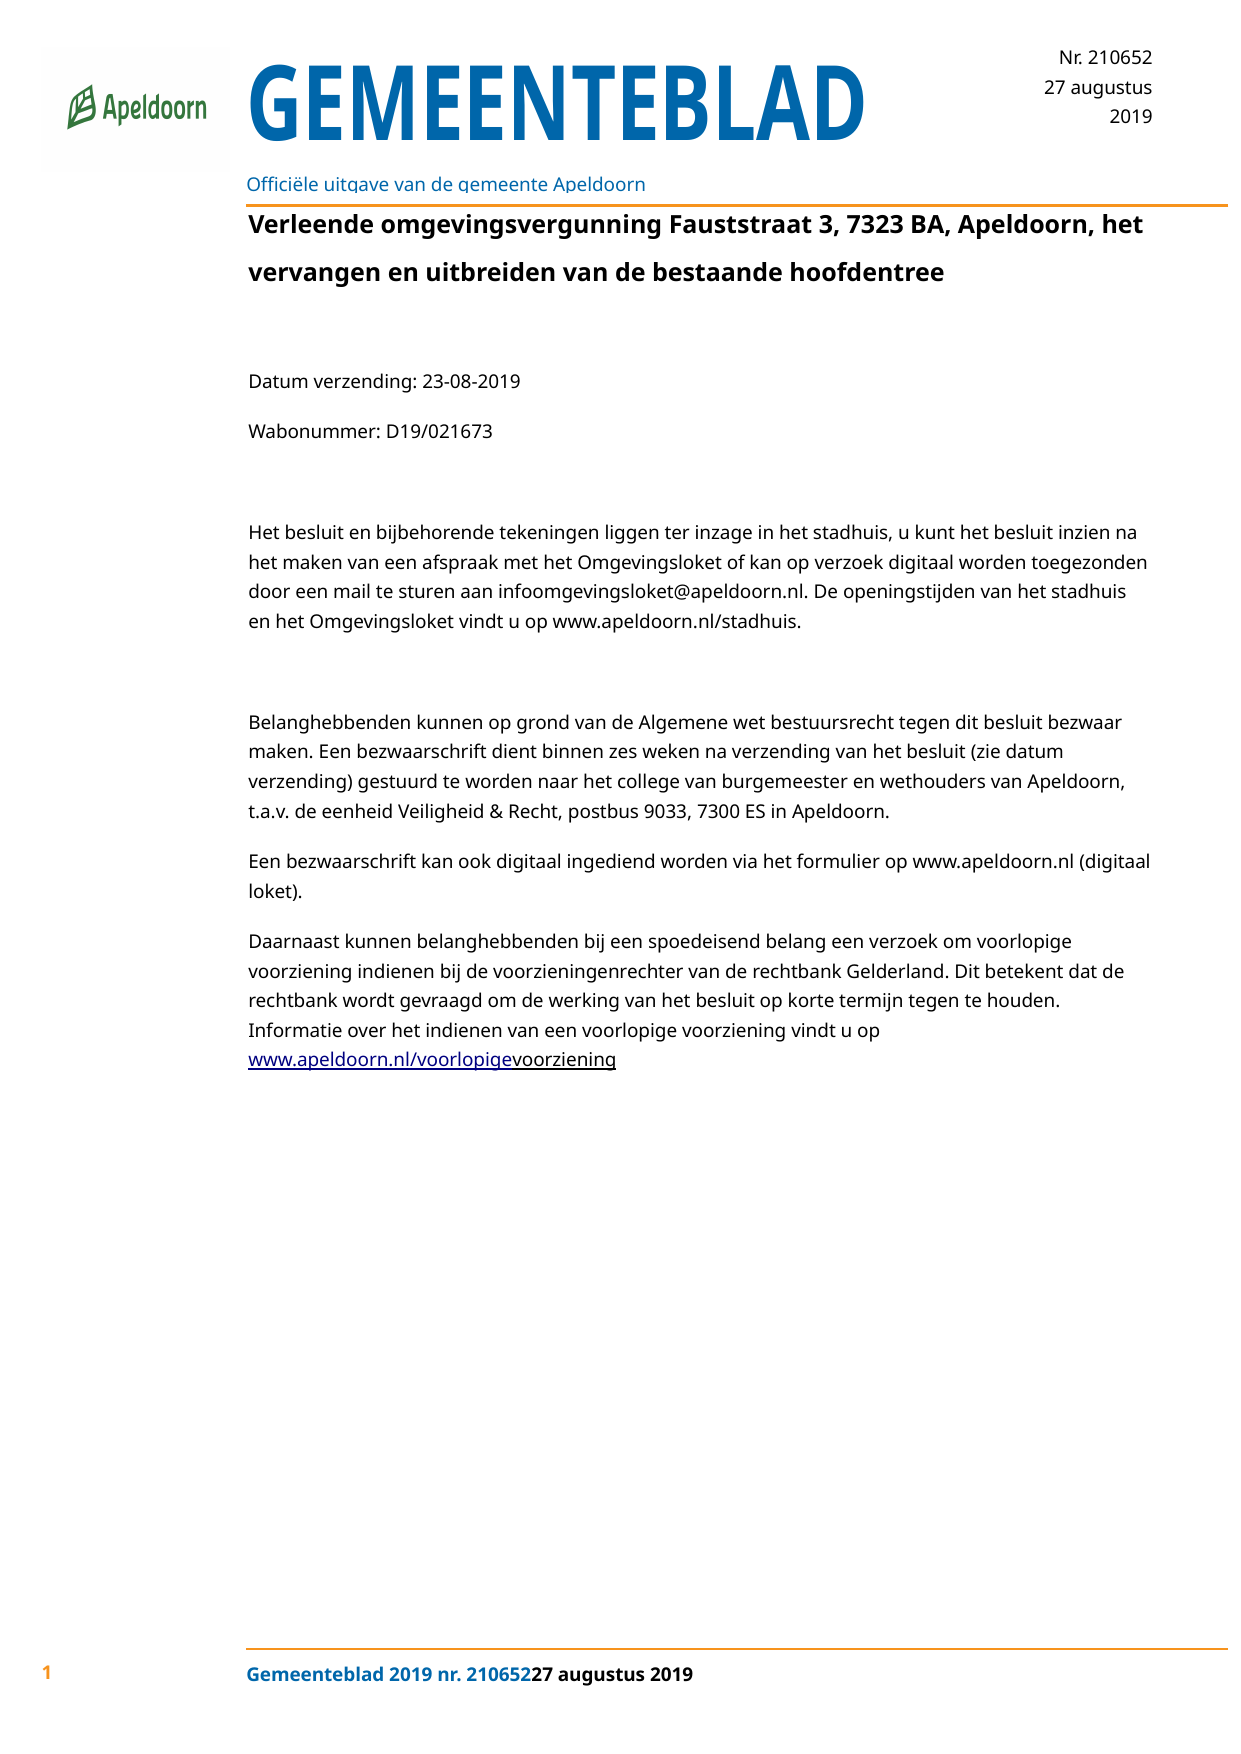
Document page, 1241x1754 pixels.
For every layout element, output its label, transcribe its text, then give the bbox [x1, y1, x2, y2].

text Verleende omgevingsvergunning Fauststraat 3, 7323 BA, Apeldoorn, het vervangen en uitbreiden van de bestaande hoofdentree [248, 207, 1152, 288]
text Een bezwaarschrift kan ook digitaal ingediend worden via het formulier op www.apeldoorn.nl (digitaal loket). [248, 848, 1152, 904]
text Wabonummer: D19/021673 [248, 419, 1152, 444]
text Het besluit en bijbehorende tekeningen liggen ter inzage in het stadhuis, u kunt het besluit inzien na het maken van een afspraak met het Omgevingsloket of kan op verzoek digitaal worden toegezonden door een mail te sturen aan infoomgevingsloket@apeldoorn.nl. De openingstijden van het stadhuis en het Omgevingsloket vindt u op www.apeldoorn.nl/stadhuis. [248, 519, 1152, 634]
text Daarnaast kunnen belanghebbenden bij een spoedeisend belang een verzoek om voorlopige voorziening indienen bij de voorzieningenrechter van de rechtbank Gelderland. Dit betekent dat de rechtbank wordt gevraagd om de werking van het besluit op korte termijn tegen te houden. Informatie over het indienen van een voorlopige voorziening vindt u op www.apeldoorn.nl/voorlopigevoorziening [248, 928, 1152, 1072]
picture [41, 47, 231, 172]
text Belanghebbenden kunnen op grond van de Algemene wet bestuursrecht tegen dit besluit bezwaar maken. Een bezwaarschrift dient binnen zes weken na verzending van het besluit (zie datum verzending) gestuurd te worden naar het college van burgemeester en wethouders van Apeldoorn, t.a.v. de eenheid Veiligheid & Recht, postbus 9033, 7300 ES in Apeldoorn. [248, 709, 1152, 824]
text Datum verzending: 23-08-2019 [248, 368, 1152, 394]
